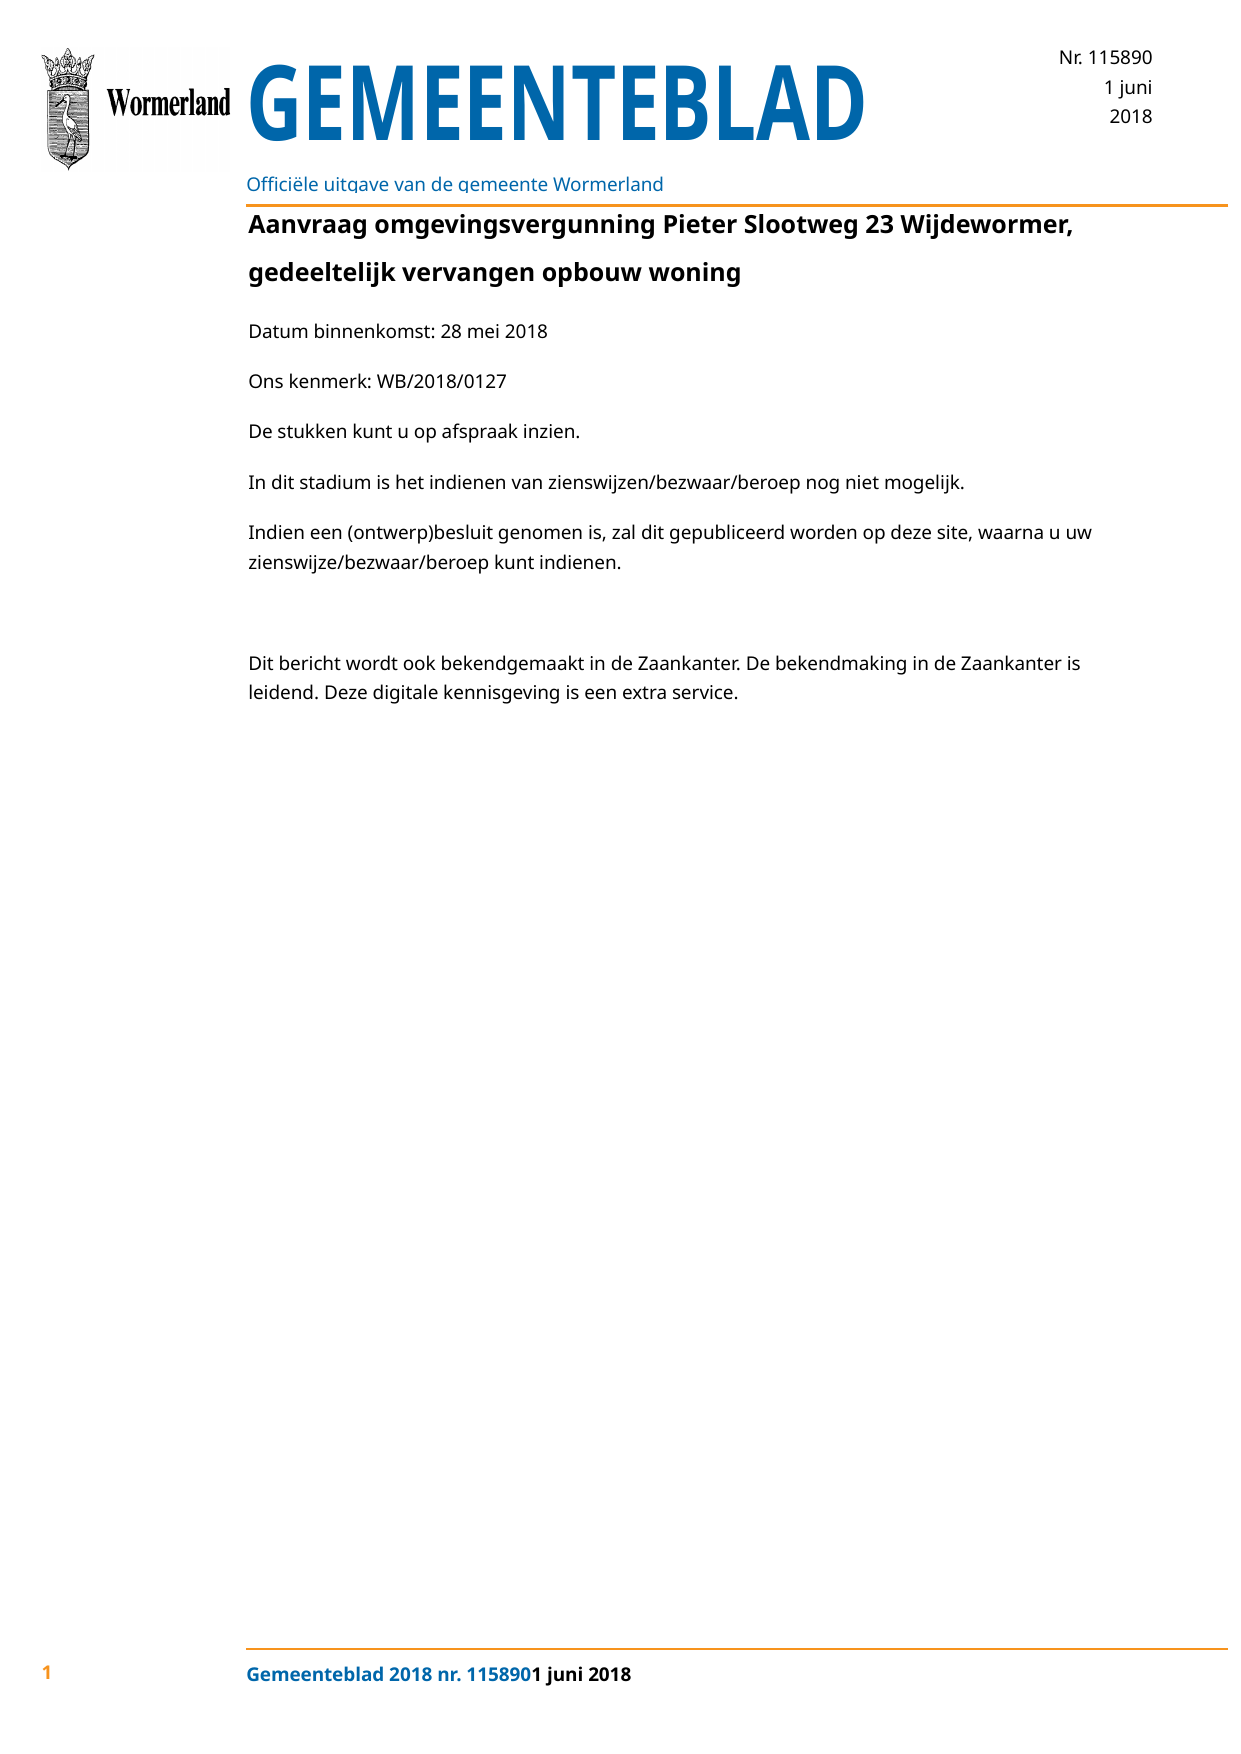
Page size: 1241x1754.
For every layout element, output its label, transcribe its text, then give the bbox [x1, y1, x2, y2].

text In dit stadium is het indienen van zienswijzen/bezwaar/beroep nog niet mogelijk. [248, 469, 1152, 495]
text Datum binnenkomst: 28 mei 2018 [248, 318, 1152, 344]
text Ons kenmerk: WB/2018/0127 [248, 368, 1152, 394]
text Indien een (ontwerp)besluit genomen is, zal dit gepubliceerd worden op deze site, waarna u uw zienswijze/bezwaar/beroep kunt indienen. [248, 519, 1152, 575]
text Dit bericht wordt ook bekendgemaakt in de Zaankanter. De bekendmaking in de Zaankanter is leidend. Deze digitale kennisgeving is een extra service. [248, 650, 1152, 705]
picture [41, 47, 231, 172]
text De stukken kunt u op afspraak inzien. [248, 419, 1152, 444]
text Aanvraag omgevingsvergunning Pieter Slootweg 23 Wijdewormer, gedeeltelijk vervangen opbouw woning [248, 207, 1152, 288]
